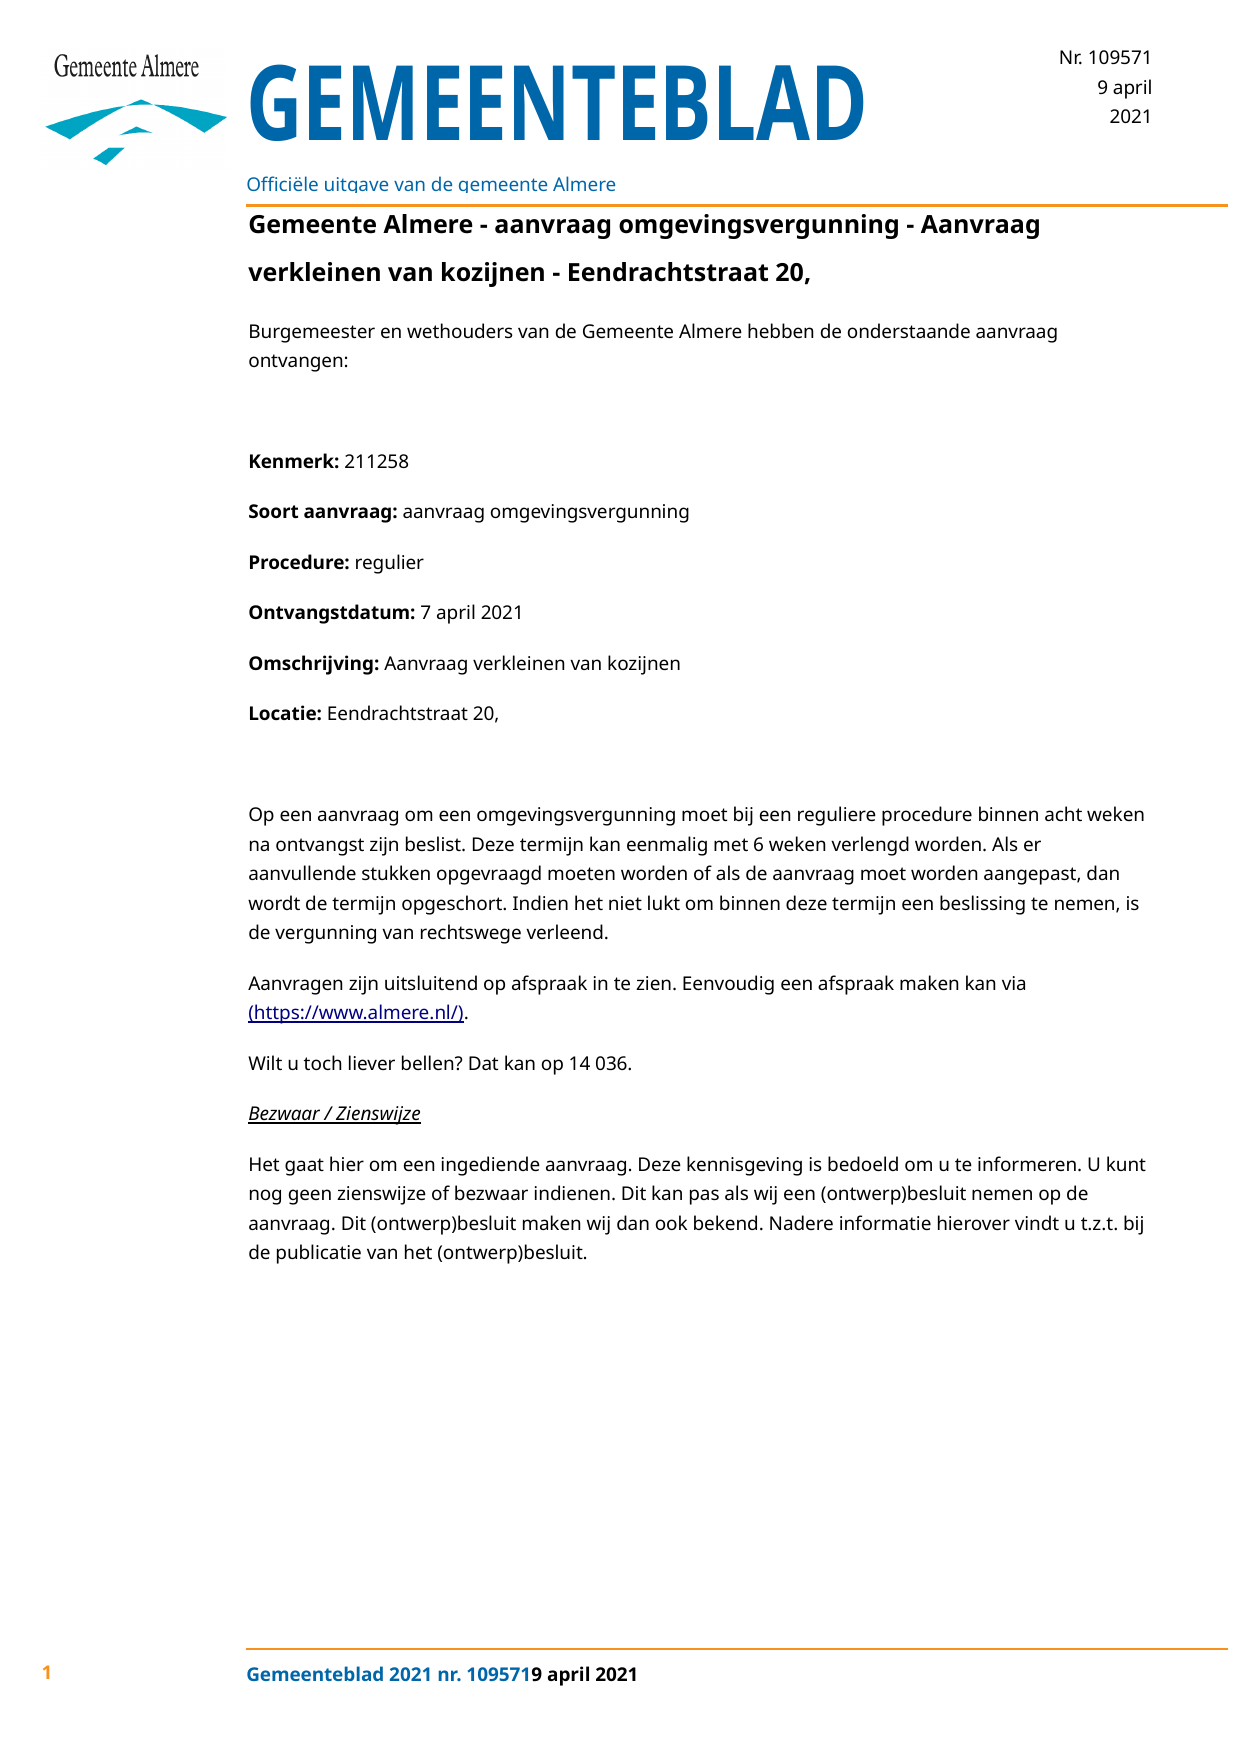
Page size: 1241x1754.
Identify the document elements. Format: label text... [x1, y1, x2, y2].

text Omschrijving: Aanvraag verkleinen van kozijnen [248, 650, 1152, 676]
text Ontvangstdatum: 7 april 2021 [248, 599, 1152, 625]
text Burgemeester en wethouders van de Gemeente Almere hebben de onderstaande aanvraag ontvangen: [248, 318, 1152, 373]
text Gemeente Almere - aanvraag omgevingsvergunning - Aanvraag verkleinen van kozijnen - Eendrachtstraat 20, [248, 207, 1152, 288]
text Aanvragen zijn uitsluitend op afspraak in te zien. Eenvoudig een afspraak maken kan via (https://www.almere.nl/). [248, 970, 1152, 1025]
text Op een aanvraag om een omgevingsvergunning moet bij een reguliere procedure binnen acht weken na ontvangst zijn beslist. Deze termijn kan eenmalig met 6 weken verlengd worden. Als er aanvullende stukken opgevraagd moeten worden of als de aanvraag moet worden aangepast, dan wordt de termijn opgeschort. Indien het niet lukt om binnen deze termijn een beslissing te nemen, is de vergunning van rechtswege verleend. [248, 801, 1152, 945]
text Het gaat hier om een ingediende aanvraag. Deze kennisgeving is bedoeld om u te informeren. U kunt nog geen zienswijze of bezwaar indienen. Dit kan pas als wij een (ontwerp)besluit nemen op de aanvraag. Dit (ontwerp)besluit maken wij dan ook bekend. Nadere informatie hierover vindt u t.z.t. bij de publicatie van het (ontwerp)besluit. [248, 1151, 1152, 1265]
text Soort aanvraag: aanvraag omgevingsvergunning [248, 499, 1152, 524]
text Locatie: Eendrachtstraat 20, [248, 700, 1152, 726]
picture [41, 47, 231, 172]
text Wilt u toch liever bellen? Dat kan op 14 036. [248, 1050, 1152, 1076]
text Bezwaar / Zienswijze [248, 1100, 1152, 1126]
text Procedure: regulier [248, 549, 1152, 575]
text Kenmerk: 211258 [248, 448, 1152, 474]
